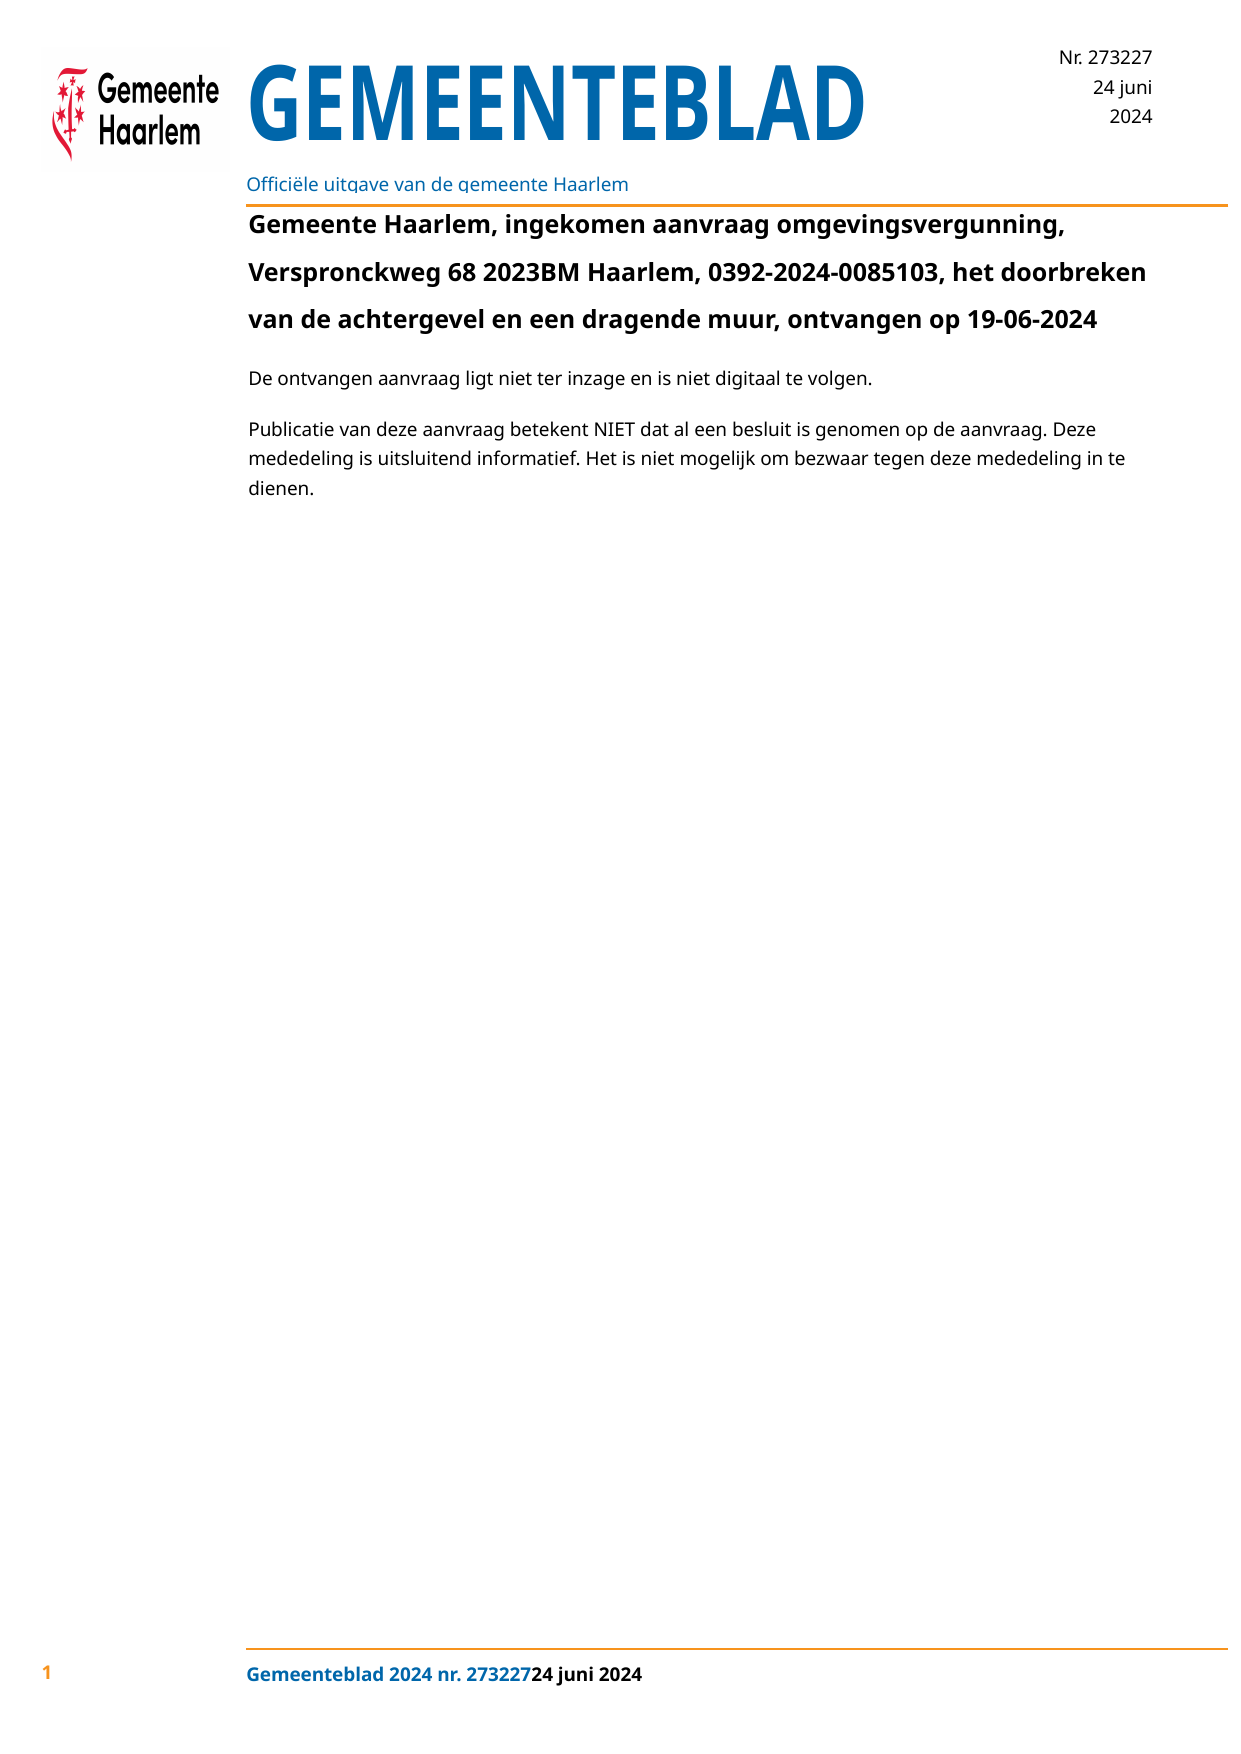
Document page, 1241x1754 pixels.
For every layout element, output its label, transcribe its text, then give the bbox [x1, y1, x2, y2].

text Gemeente Haarlem, ingekomen aanvraag omgevingsvergunning, Verspronckweg 68 2023BM Haarlem, 0392-2024-0085103, het doorbreken van de achtergevel en een dragende muur, ontvangen op 19-06-2024 [248, 207, 1152, 336]
text Publicatie van deze aanvraag betekent NIET dat al een besluit is genomen op de aanvraag. Deze mededeling is uitsluitend informatief. Het is niet mogelijk om bezwaar tegen deze mededeling in te dienen. [248, 416, 1152, 501]
picture [41, 47, 231, 172]
text De ontvangen aanvraag ligt niet ter inzage en is niet digitaal te volgen. [248, 366, 1152, 391]
